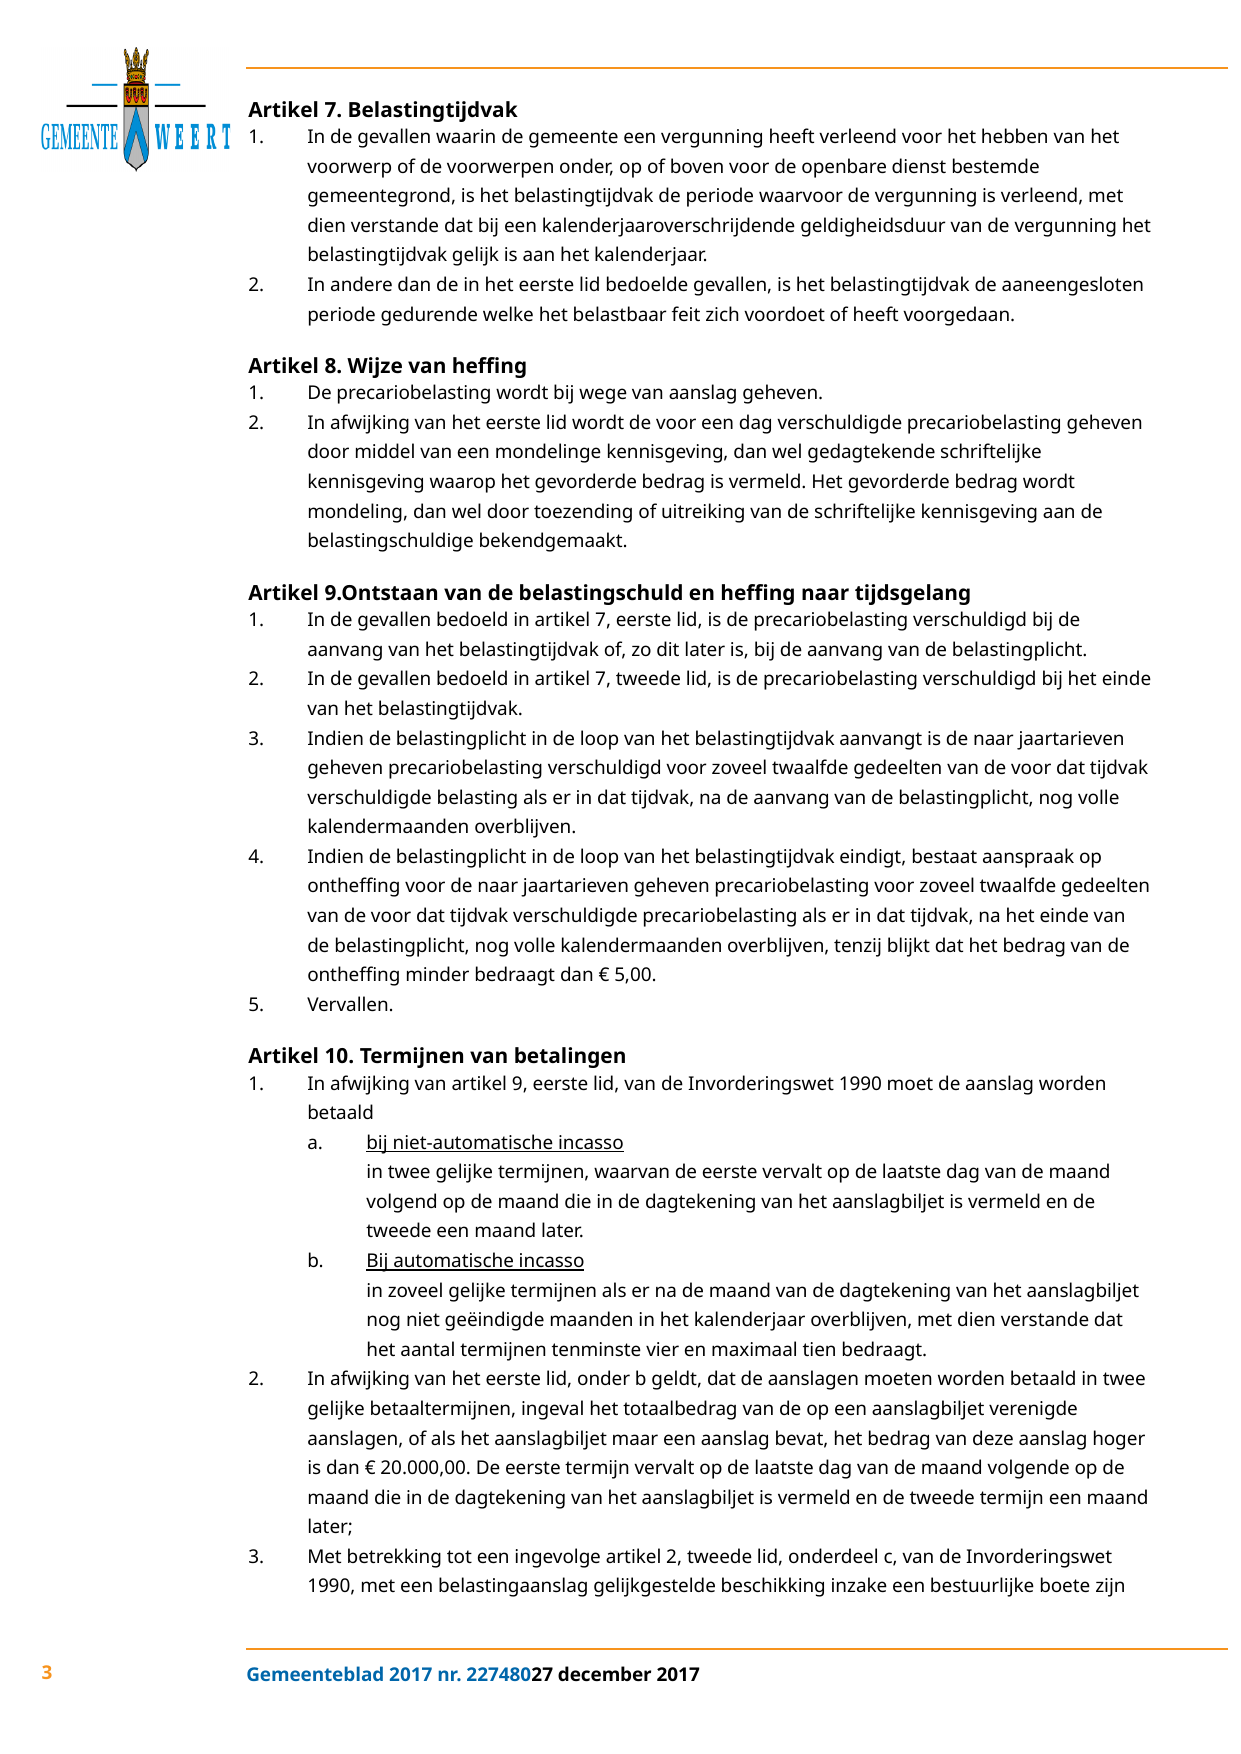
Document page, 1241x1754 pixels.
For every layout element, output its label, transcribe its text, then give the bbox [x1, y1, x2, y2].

list Indien de belastingplicht in de loop van het belastingtijdvak aanvangt is de naar jaartarieven geheven precariobelasting verschuldigd voor zoveel twaalfde gedeelten van de voor dat tijdvak verschuldigde belasting als er in dat tijdvak, na de aanvang van de belastingplicht, nog volle kalendermaanden overblijven. [248, 725, 1152, 839]
picture [41, 47, 231, 172]
list In afwijking van artikel 9, eerste lid, van de Invorderingswet 1990 moet de aanslag worden betaald [248, 1070, 1152, 1125]
list In de gevallen bedoeld in artikel 7, eerste lid, is de precariobelasting verschuldigd bij de aanvang van het belastingtijdvak of, zo dit later is, bij de aanvang van de belastingplicht. [248, 606, 1152, 662]
list Indien de belastingplicht in de loop van het belastingtijdvak eindigt, bestaat aanspraak op ontheffing voor de naar jaartarieven geheven precariobelasting voor zoveel twaalfde gedeelten van de voor dat tijdvak verschuldigde precariobelasting als er in dat tijdvak, na het einde van de belastingplicht, nog volle kalendermaanden overblijven, tenzij blijkt dat het bedrag van de ontheffing minder bedraagt dan € 5,00. [248, 843, 1152, 987]
list Bij automatische incasso [307, 1247, 1152, 1273]
list bij niet-automatische incasso [307, 1129, 1152, 1155]
list In de gevallen waarin de gemeente een vergunning heeft verleend voor het hebben van het voorwerp of de voorwerpen onder, op of boven voor de openbare dienst bestemde gemeentegrond, is het belastingtijdvak de periode waarvoor de vergunning is verleend, met dien verstande dat bij een kalenderjaaroverschrijdende geldigheidsduur van de vergunning het belastingtijdvak gelijk is aan het kalenderjaar. [248, 123, 1152, 267]
text Artikel 9.Ontstaan van de belastingschuld en heffing naar tijdsgelang [248, 578, 1152, 606]
list In de gevallen bedoeld in artikel 7, tweede lid, is de precariobelasting verschuldigd bij het einde van het belastingtijdvak. [248, 666, 1152, 721]
list in twee gelijke termijnen, waarvan de eerste vervalt op de laatste dag van de maand volgend op de maand die in de dagtekening van het aanslagbiljet is vermeld en de tweede een maand later. [307, 1158, 1152, 1243]
list De precariobelasting wordt bij wege van aanslag geheven. [248, 379, 1152, 405]
list in zoveel gelijke termijnen als er na de maand van de dagtekening van het aanslagbiljet nog niet geëindigde maanden in het kalenderjaar overblijven, met dien verstande dat het aantal termijnen tenminste vier en maximaal tien bedraagt. [307, 1277, 1152, 1362]
text Artikel 7. Belastingtijdvak [248, 95, 1152, 123]
list In andere dan de in het eerste lid bedoelde gevallen, is het belastingtijdvak de aaneengesloten periode gedurende welke het belastbaar feit zich voordoet of heeft voorgedaan. [248, 271, 1152, 326]
text Artikel 8. Wijze van heffing [248, 351, 1152, 379]
list Vervallen. [248, 991, 1152, 1017]
text Artikel 10. Termijnen van betalingen [248, 1041, 1152, 1070]
list In afwijking van het eerste lid wordt de voor een dag verschuldigde precariobelasting geheven door middel van een mondelinge kennisgeving, dan wel gedagtekende schriftelijke kennisgeving waarop het gevorderde bedrag is vermeld. Het gevorderde bedrag wordt mondeling, dan wel door toezending of uitreiking van de schriftelijke kennisgeving aan de belastingschuldige bekendgemaakt. [248, 409, 1152, 553]
list In afwijking van het eerste lid, onder b geldt, dat de aanslagen moeten worden betaald in twee gelijke betaaltermijnen, ingeval het totaalbedrag van de op een aanslagbiljet verenigde aanslagen, of als het aanslagbiljet maar een aanslag bevat, het bedrag van deze aanslag hoger is dan € 20.000,00. De eerste termijn vervalt op de laatste dag van de maand volgende op de maand die in de dagtekening van het aanslagbiljet is vermeld en de tweede termijn een maand later; [248, 1366, 1152, 1539]
list Met betrekking tot een ingevolge artikel 2, tweede lid, onderdeel c, van de Invorderingswet 1990, met een belastingaanslag gelijkgestelde beschikking inzake een bestuurlijke boete zijn [248, 1543, 1152, 1598]
